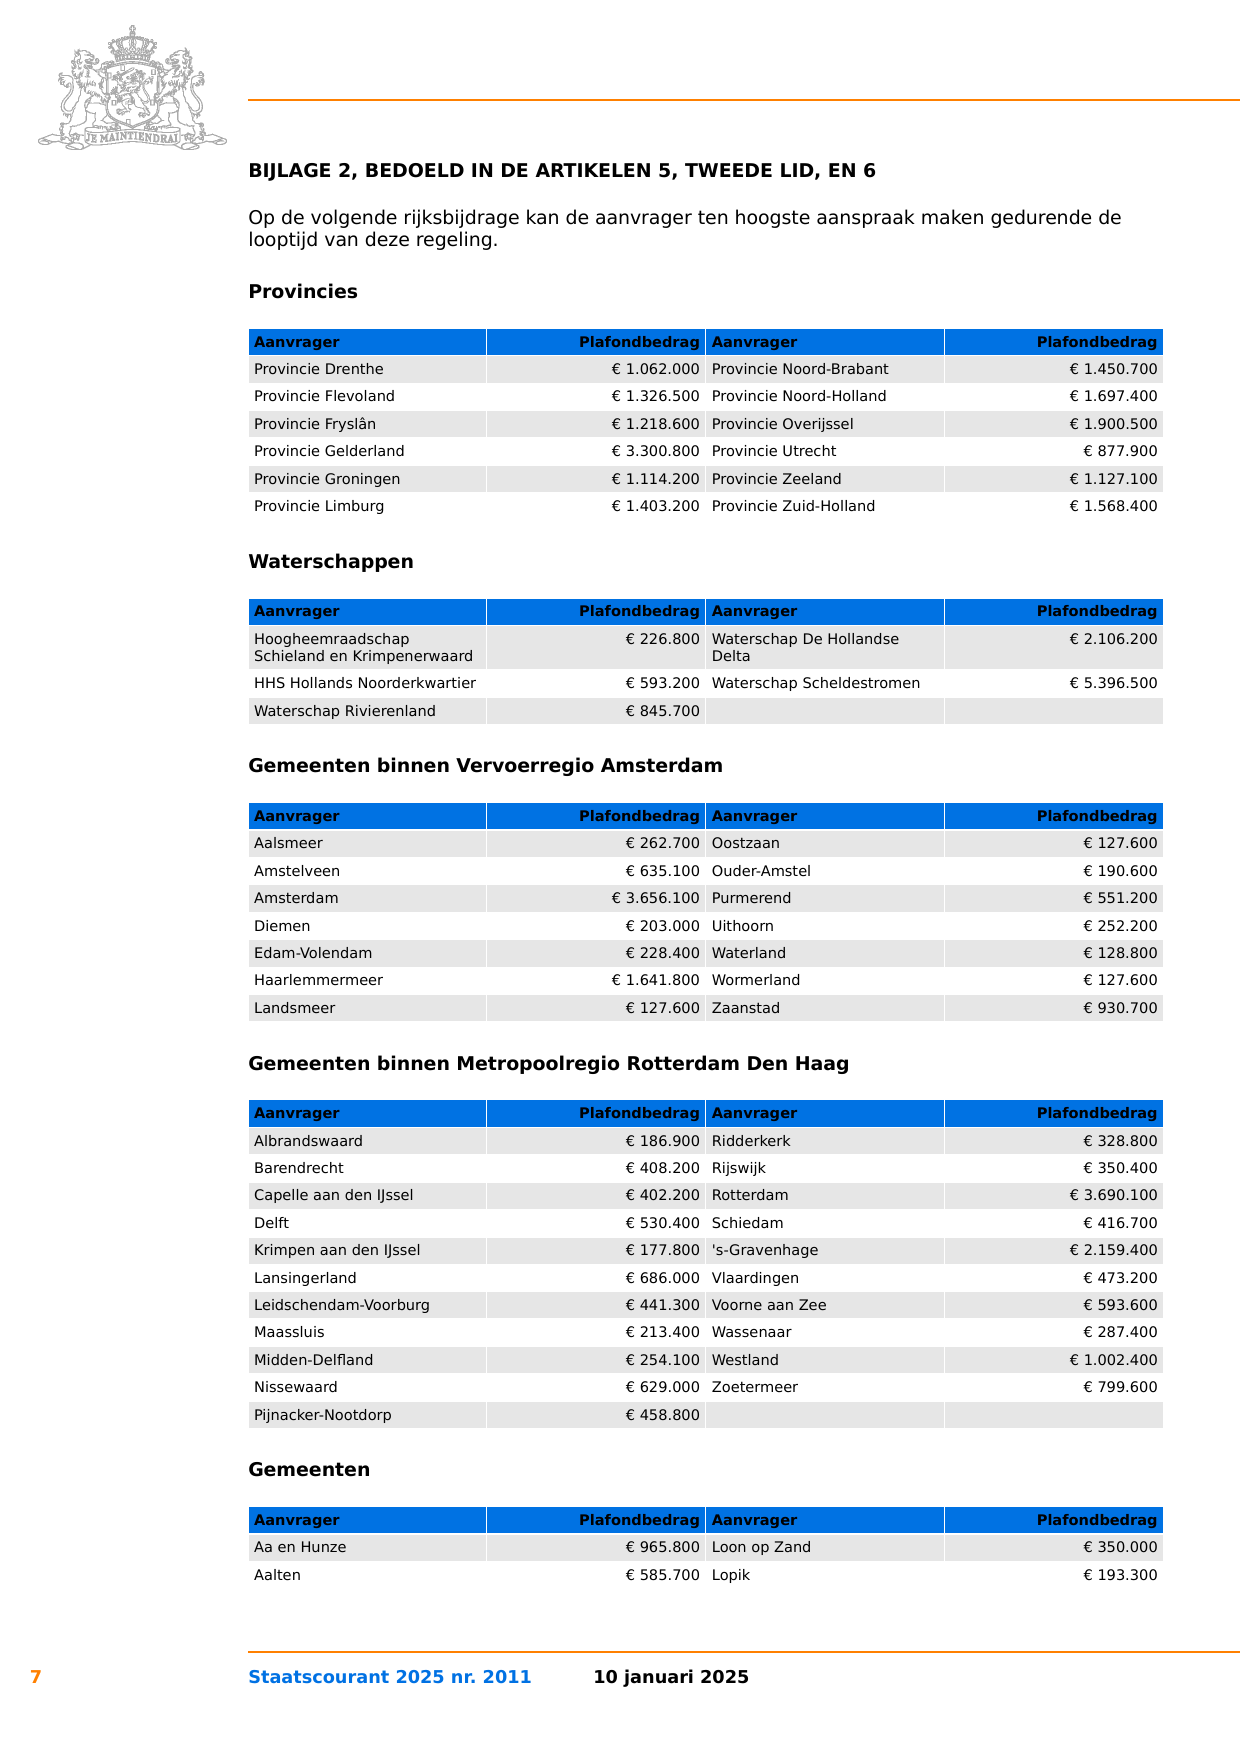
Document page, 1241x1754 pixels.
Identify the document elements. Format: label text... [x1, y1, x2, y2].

table_cell € 228.400 [487, 940, 705, 967]
table_header Plafondbedrag [487, 1507, 705, 1533]
table_cell € 328.800 [945, 1128, 1163, 1154]
table_cell € 226.800 [487, 626, 705, 669]
table_cell Provincie Overijssel [706, 411, 944, 437]
table_cell € 551.200 [945, 885, 1163, 912]
table_cell Waterschap Scheldestromen [706, 670, 944, 697]
table_cell € 128.800 [945, 940, 1163, 967]
table_cell € 458.800 [487, 1402, 705, 1428]
table_cell Uithoorn [706, 913, 944, 939]
table_cell [945, 698, 1163, 724]
table_cell 's-Gravenhage [706, 1238, 944, 1264]
table_header Plafondbedrag [945, 803, 1163, 829]
table_cell Provincie Zuid-Holland [706, 493, 944, 519]
table_cell € 1.127.100 [945, 466, 1163, 492]
subtitle Waterschappen [248, 551, 1163, 573]
table_cell € 203.000 [487, 913, 705, 939]
table_cell € 5.396.500 [945, 670, 1163, 697]
table_cell Provincie Drenthe [249, 356, 486, 383]
table_cell € 799.600 [945, 1374, 1163, 1401]
table_cell € 1.218.600 [487, 411, 705, 437]
table_cell Aalsmeer [249, 831, 486, 857]
table_cell Diemen [249, 913, 486, 939]
table_cell Zoetermeer [706, 1374, 944, 1401]
table_cell € 441.300 [487, 1292, 705, 1318]
table_cell € 1.114.200 [487, 466, 705, 492]
table_header Aanvrager [706, 803, 944, 829]
table_cell € 190.600 [945, 858, 1163, 884]
table_cell Haarlemmermeer [249, 968, 486, 994]
table_cell Vlaardingen [706, 1265, 944, 1291]
table_cell € 177.800 [487, 1238, 705, 1264]
table_cell € 127.600 [487, 995, 705, 1021]
table_cell Pijnacker-Nootdorp [249, 1402, 486, 1428]
table_cell € 350.400 [945, 1155, 1163, 1182]
table_cell Zaanstad [706, 995, 944, 1021]
table_cell € 127.600 [945, 968, 1163, 994]
table_cell Provincie Zeeland [706, 466, 944, 492]
table_cell € 254.100 [487, 1347, 705, 1373]
table_cell [945, 1402, 1163, 1428]
table_cell € 1.641.800 [487, 968, 705, 994]
table_cell € 635.100 [487, 858, 705, 884]
table_cell € 252.200 [945, 913, 1163, 939]
table_cell Edam-Volendam [249, 940, 486, 967]
table_cell Capelle aan den IJssel [249, 1183, 486, 1209]
table_cell Schiedam [706, 1210, 944, 1236]
table_cell Hoogheemraadschap Schieland en Krimpenerwaard [249, 626, 486, 669]
table_header Aanvrager [249, 1507, 486, 1533]
table_cell € 1.450.700 [945, 356, 1163, 383]
table_cell Amsterdam [249, 885, 486, 912]
table_cell € 127.600 [945, 831, 1163, 857]
table_cell Provincie Fryslân [249, 411, 486, 437]
table_cell Provincie Gelderland [249, 439, 486, 465]
table_cell € 593.600 [945, 1292, 1163, 1318]
table_cell Provincie Noord-Brabant [706, 356, 944, 383]
table_cell € 287.400 [945, 1320, 1163, 1346]
subtitle Gemeenten [248, 1459, 1163, 1481]
table_cell Lansingerland [249, 1265, 486, 1291]
table_cell Maassluis [249, 1320, 486, 1346]
table_cell Rotterdam [706, 1183, 944, 1209]
table_cell € 1.403.200 [487, 493, 705, 519]
table_cell Oostzaan [706, 831, 944, 857]
table_cell Waterland [706, 940, 944, 967]
table_header Plafondbedrag [487, 1100, 705, 1127]
table_cell € 2.159.400 [945, 1238, 1163, 1264]
table_cell Wassenaar [706, 1320, 944, 1346]
table_cell Waterschap De Hollandse Delta [706, 626, 944, 669]
table_cell Krimpen aan den IJssel [249, 1238, 486, 1264]
table_cell Provincie Groningen [249, 466, 486, 492]
table_cell € 213.400 [487, 1320, 705, 1346]
table_cell € 1.002.400 [945, 1347, 1163, 1373]
table_header Aanvrager [706, 329, 944, 355]
table_cell € 193.300 [945, 1562, 1163, 1588]
table_cell € 686.000 [487, 1265, 705, 1291]
table_cell Amstelveen [249, 858, 486, 884]
table_cell € 186.900 [487, 1128, 705, 1154]
table_cell Nissewaard [249, 1374, 486, 1401]
subtitle Gemeenten binnen Metropoolregio Rotterdam Den Haag [248, 1052, 1163, 1074]
table_cell Voorne aan Zee [706, 1292, 944, 1318]
table_cell € 408.200 [487, 1155, 705, 1182]
table_cell Westland [706, 1347, 944, 1373]
table_header Plafondbedrag [945, 599, 1163, 625]
table_header Aanvrager [249, 803, 486, 829]
table_cell € 1.326.500 [487, 384, 705, 410]
table_cell € 877.900 [945, 439, 1163, 465]
table_cell Leidschendam-Voorburg [249, 1292, 486, 1318]
table_cell € 1.697.400 [945, 384, 1163, 410]
table_cell Aalten [249, 1562, 486, 1588]
table_cell € 1.568.400 [945, 493, 1163, 519]
table_header Aanvrager [249, 329, 486, 355]
table_header Aanvrager [706, 1100, 944, 1127]
text Op de volgende rijksbijdrage kan de aanvrager ten hoogste aanspraak maken gedurende de looptijd van deze regeling. [248, 207, 1163, 251]
table_cell Rijswijk [706, 1155, 944, 1182]
table_cell Provincie Noord-Holland [706, 384, 944, 410]
table_cell Loon op Zand [706, 1535, 944, 1561]
table_cell € 1.900.500 [945, 411, 1163, 437]
table_cell Provincie Utrecht [706, 439, 944, 465]
table_cell € 3.690.100 [945, 1183, 1163, 1209]
subtitle Gemeenten binnen Vervoerregio Amsterdam [248, 755, 1163, 777]
table_header Plafondbedrag [487, 599, 705, 625]
table_cell € 1.062.000 [487, 356, 705, 383]
table_cell € 965.800 [487, 1535, 705, 1561]
table_cell Ouder-Amstel [706, 858, 944, 884]
table_cell Albrandswaard [249, 1128, 486, 1154]
table_cell € 629.000 [487, 1374, 705, 1401]
table_cell € 845.700 [487, 698, 705, 724]
table_header Plafondbedrag [945, 1100, 1163, 1127]
table_cell € 262.700 [487, 831, 705, 857]
table_header Plafondbedrag [487, 329, 705, 355]
table_cell € 416.700 [945, 1210, 1163, 1236]
table_cell € 930.700 [945, 995, 1163, 1021]
table_cell € 3.300.800 [487, 439, 705, 465]
table_cell Lopik [706, 1562, 944, 1588]
table_cell Delft [249, 1210, 486, 1236]
table_cell HHS Hollands Noorderkwartier [249, 670, 486, 697]
table_cell € 402.200 [487, 1183, 705, 1209]
table_header Plafondbedrag [945, 329, 1163, 355]
table_cell [706, 698, 944, 724]
table_cell € 593.200 [487, 670, 705, 697]
table_header Aanvrager [706, 1507, 944, 1533]
table_header Aanvrager [249, 1100, 486, 1127]
table_cell Ridderkerk [706, 1128, 944, 1154]
table_cell € 530.400 [487, 1210, 705, 1236]
table_cell Barendrecht [249, 1155, 486, 1182]
table_cell € 473.200 [945, 1265, 1163, 1291]
table_cell € 350.000 [945, 1535, 1163, 1561]
table_header Plafondbedrag [487, 803, 705, 829]
table_header Aanvrager [706, 599, 944, 625]
table_header Plafondbedrag [945, 1507, 1163, 1533]
table_cell € 2.106.200 [945, 626, 1163, 669]
table_cell Purmerend [706, 885, 944, 912]
table_header Aanvrager [249, 599, 486, 625]
table_cell Provincie Limburg [249, 493, 486, 519]
table_cell € 585.700 [487, 1562, 705, 1588]
table_cell Landsmeer [249, 995, 486, 1021]
table_cell € 3.656.100 [487, 885, 705, 912]
picture [38, 25, 227, 150]
table_cell Wormerland [706, 968, 944, 994]
subtitle Provincies [248, 281, 1163, 303]
table_cell Aa en Hunze [249, 1535, 486, 1561]
table_cell Midden-Delfland [249, 1347, 486, 1373]
table_cell [706, 1402, 944, 1428]
table_cell Provincie Flevoland [249, 384, 486, 410]
subtitle BIJLAGE 2, BEDOELD IN DE ARTIKELEN 5, TWEEDE LID, EN 6 [248, 160, 1163, 182]
table_cell Waterschap Rivierenland [249, 698, 486, 724]
